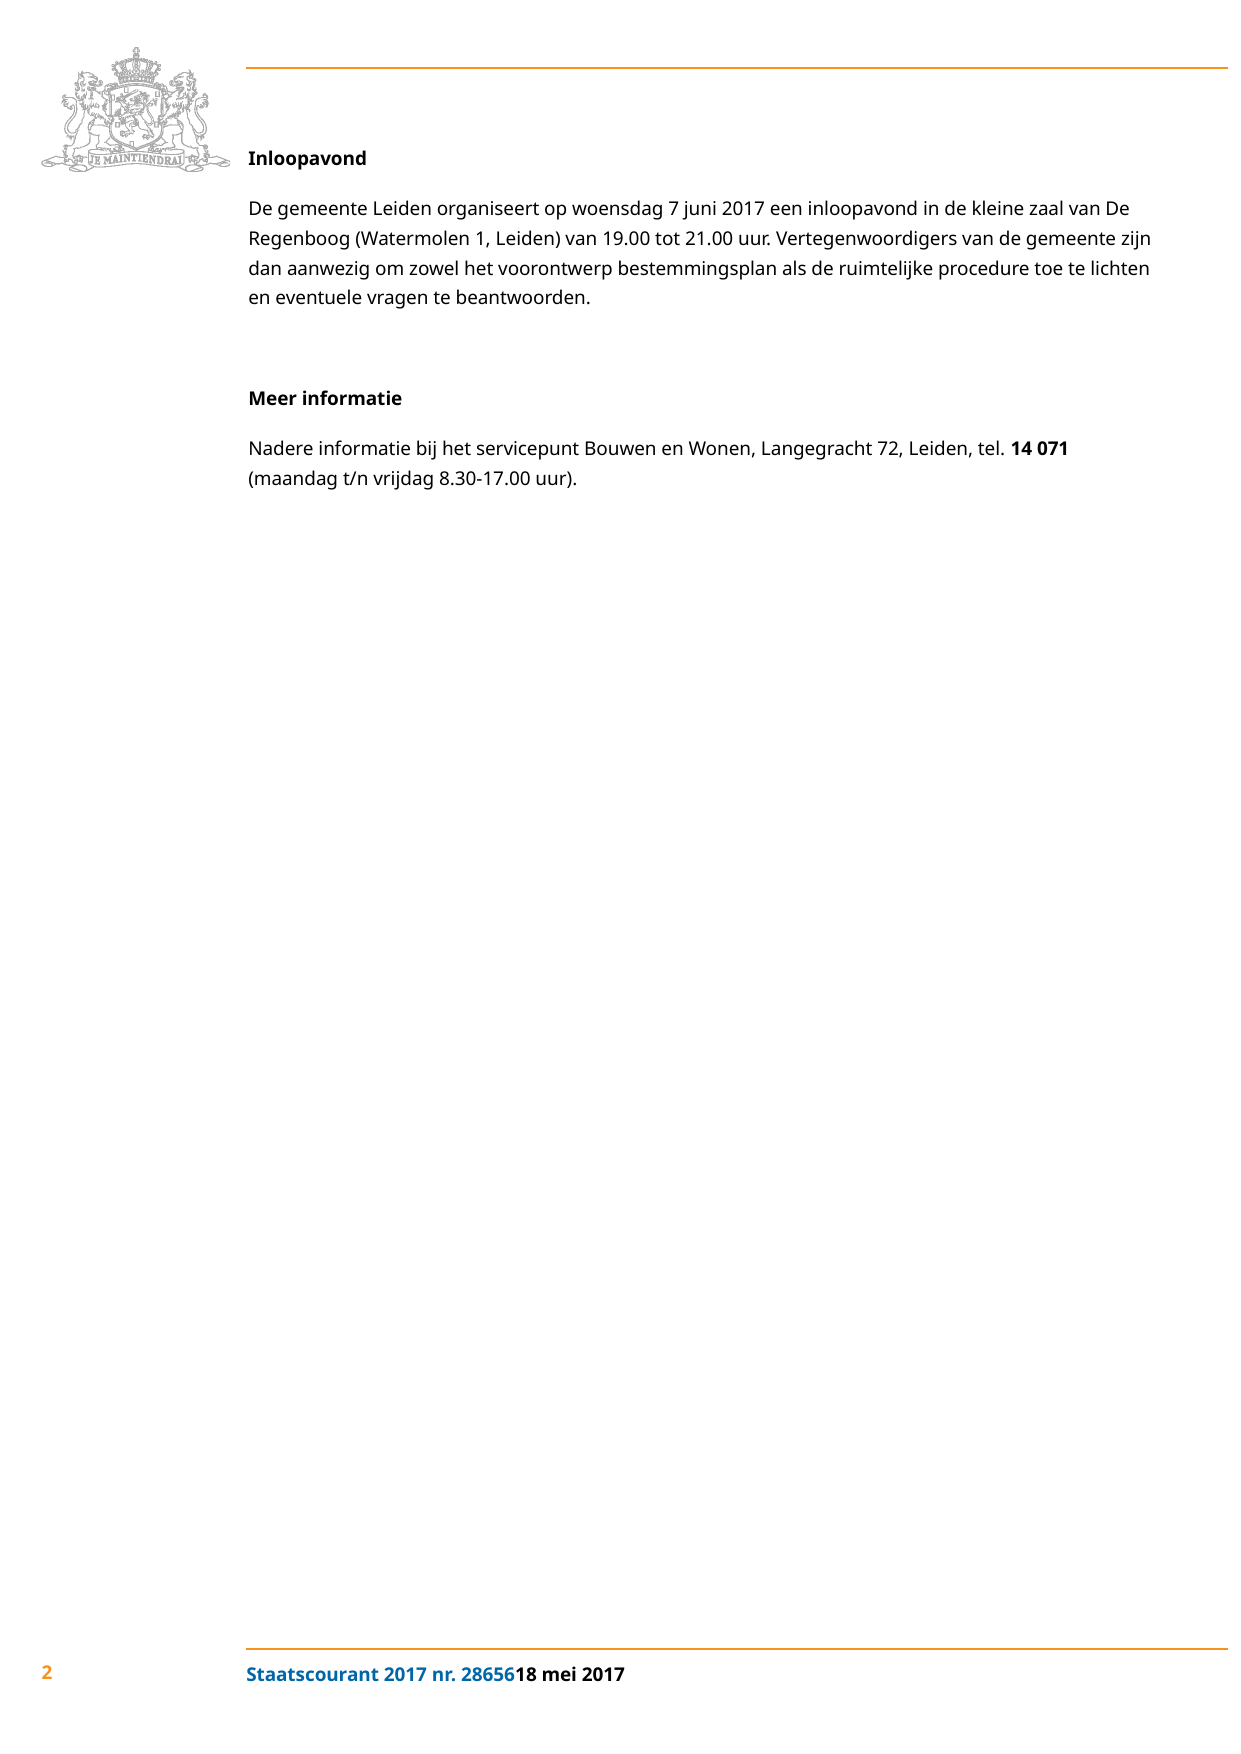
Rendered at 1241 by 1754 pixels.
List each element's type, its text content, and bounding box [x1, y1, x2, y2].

text De gemeente Leiden organiseert op woensdag 7 juni 2017 een inloopavond in de kleine zaal van De Regenboog (Watermolen 1, Leiden) van 19.00 tot 21.00 uur. Vertegenwoordigers van de gemeente zijn dan aanwezig om zowel het voorontwerp bestemmingsplan als de ruimtelijke procedure toe te lichten en eventuele vragen te beantwoorden. [248, 196, 1152, 310]
text Inloopavond [248, 145, 1152, 171]
text Meer informatie [248, 385, 1152, 411]
picture [41, 47, 231, 172]
text Nadere informatie bij het servicepunt Bouwen en Wonen, Langegracht 72, Leiden, tel. 14 071 (maandag t/n vrijdag 8.30-17.00 uur). [248, 436, 1152, 491]
